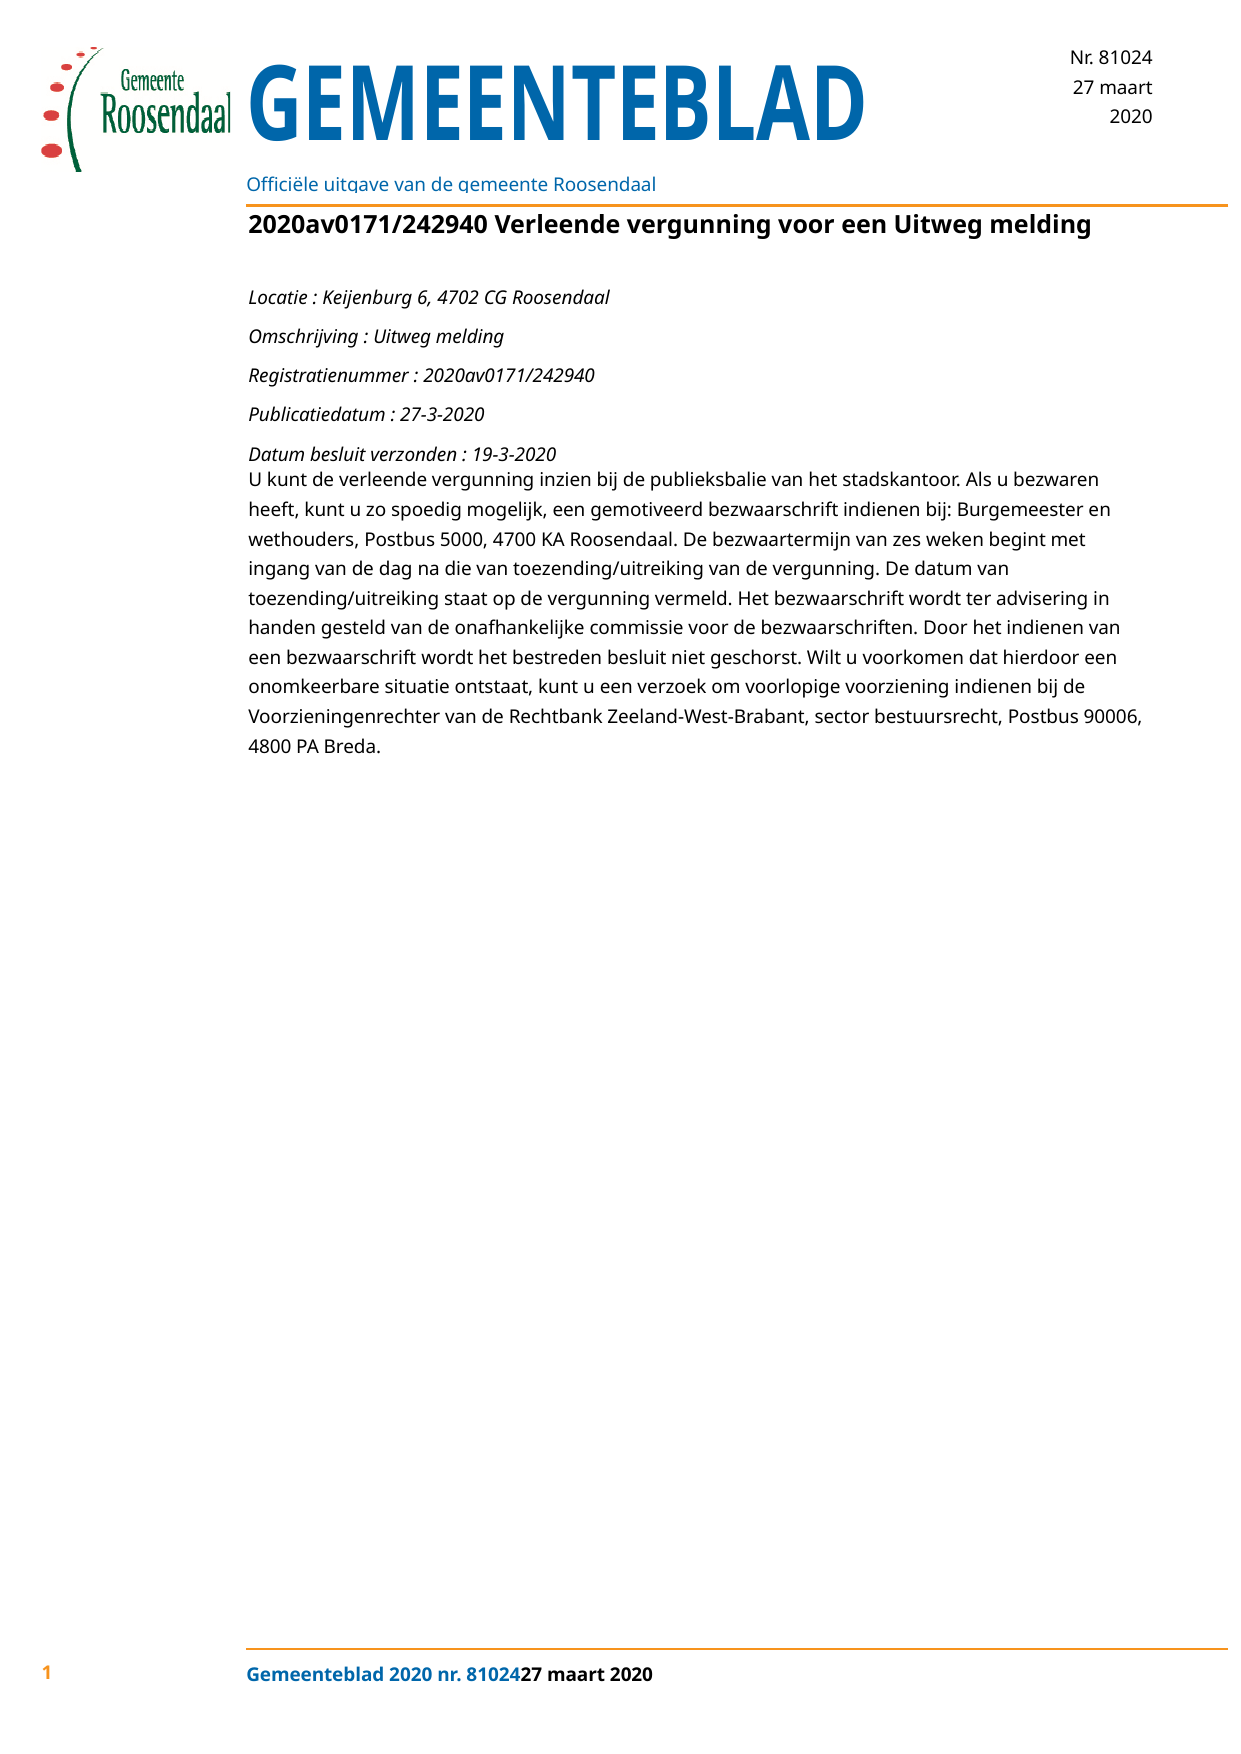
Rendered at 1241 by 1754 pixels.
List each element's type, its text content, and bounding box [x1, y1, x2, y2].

text Publicatiedatum : 27-3-2020 [248, 402, 1152, 427]
text U kunt de verleende vergunning inzien bij de publieksbalie van het stadskantoor. Als u bezwaren heeft, kunt u zo spoedig mogelijk, een gemotiveerd bezwaarschrift indienen bij: Burgemeester en wethouders, Postbus 5000, 4700 KA Roosendaal. De bezwaartermijn van zes weken begint met ingang van de dag na die van toezending/uitreiking van de vergunning. De datum van toezending/uitreiking staat op de vergunning vermeld. Het bezwaarschrift wordt ter advisering in handen gesteld van de onafhankelijke commissie voor de bezwaarschriften. Door het indienen van een bezwaarschrift wordt het bestreden besluit niet geschorst. Wilt u voorkomen dat hierdoor een onomkeerbare situatie ontstaat, kunt u een verzoek om voorlopige voorziening indienen bij de Voorzieningenrechter van de Rechtbank Zeeland-West-Brabant, sector bestuursrecht, Postbus 90006, 4800 PA Breda. [248, 467, 1152, 759]
text Locatie : Keijenburg 6, 4702 CG Roosendaal [248, 284, 1152, 309]
text 2020av0171/242940 Verleende vergunning voor een Uitweg melding [248, 207, 1152, 241]
picture [41, 47, 231, 172]
text Registratienummer : 2020av0171/242940 [248, 362, 1152, 388]
text Datum besluit verzonden : 19-3-2020 [248, 441, 1152, 467]
text Omschrijving : Uitweg melding [248, 323, 1152, 349]
